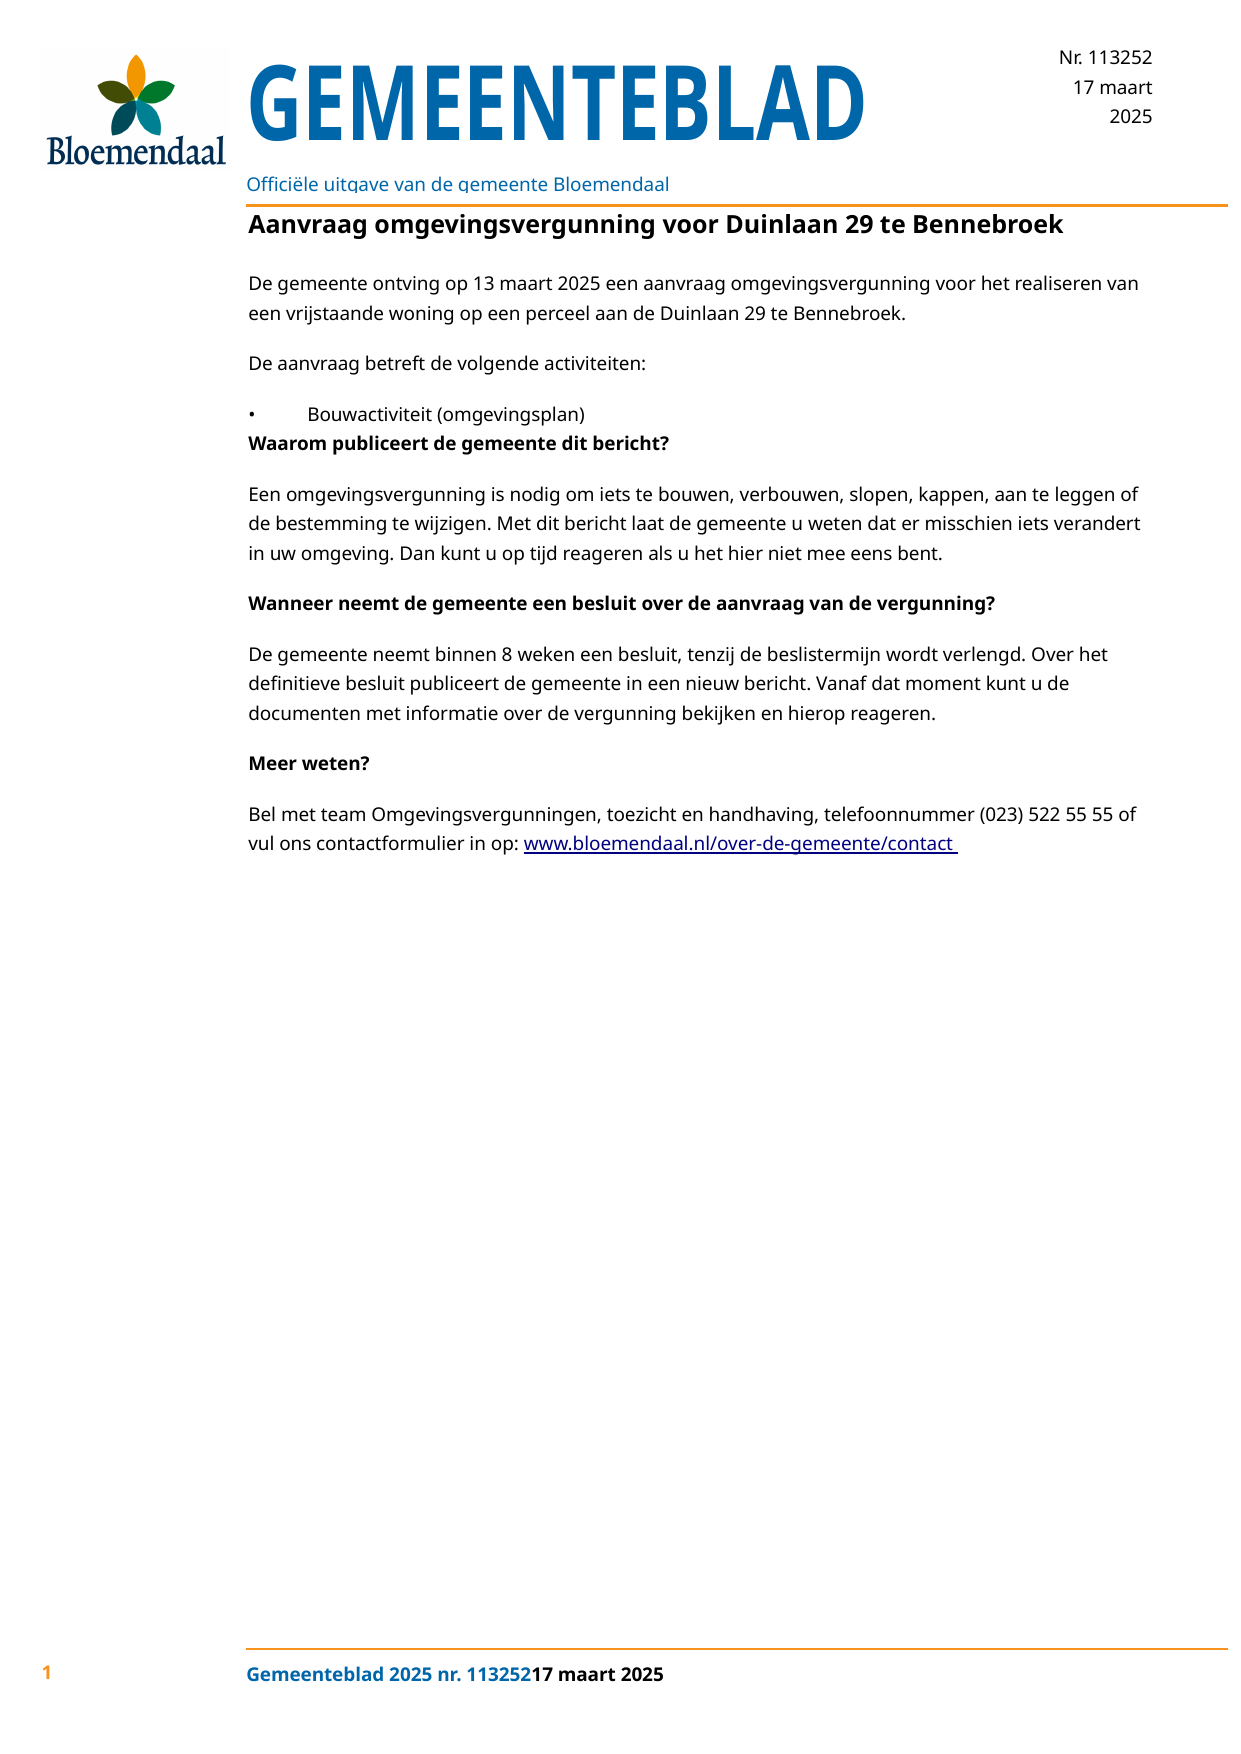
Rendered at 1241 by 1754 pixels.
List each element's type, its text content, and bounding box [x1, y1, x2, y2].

picture [41, 47, 231, 172]
list Bouwactiviteit (omgevingsplan) [248, 401, 1152, 426]
text Wanneer neemt de gemeente een besluit over de aanvraag van de vergunning? [248, 590, 1152, 616]
text Een omgevingsvergunning is nodig om iets te bouwen, verbouwen, slopen, kappen, aan te leggen of de bestemming te wijzigen. Met dit bericht laat de gemeente u weten dat er misschien iets verandert in uw omgeving. Dan kunt u op tijd reageren als u het hier niet mee eens bent. [248, 481, 1152, 566]
text De gemeente neemt binnen 8 weken een besluit, tenzij de beslistermijn wordt verlengd. Over het definitieve besluit publiceert de gemeente in een nieuw bericht. Vanaf dat moment kunt u de documenten met informatie over de vergunning bekijken en hierop reageren. [248, 641, 1152, 726]
text Waarom publiceert de gemeente dit bericht? [248, 430, 1152, 456]
text Meer weten? [248, 750, 1152, 776]
text Bel met team Omgevingsvergunningen, toezicht en handhaving, telefoonnummer (023) 522 55 55 of vul ons contactformulier in op: www.bloemendaal.nl/over-de-gemeente/contact [248, 801, 1152, 856]
text Aanvraag omgevingsvergunning voor Duinlaan 29 te Bennebroek [248, 207, 1152, 241]
text De aanvraag betreft de volgende activiteiten: [248, 350, 1152, 376]
text De gemeente ontving op 13 maart 2025 een aanvraag omgevingsvergunning voor het realiseren van een vrijstaande woning op een perceel aan de Duinlaan 29 te Bennebroek. [248, 270, 1152, 326]
